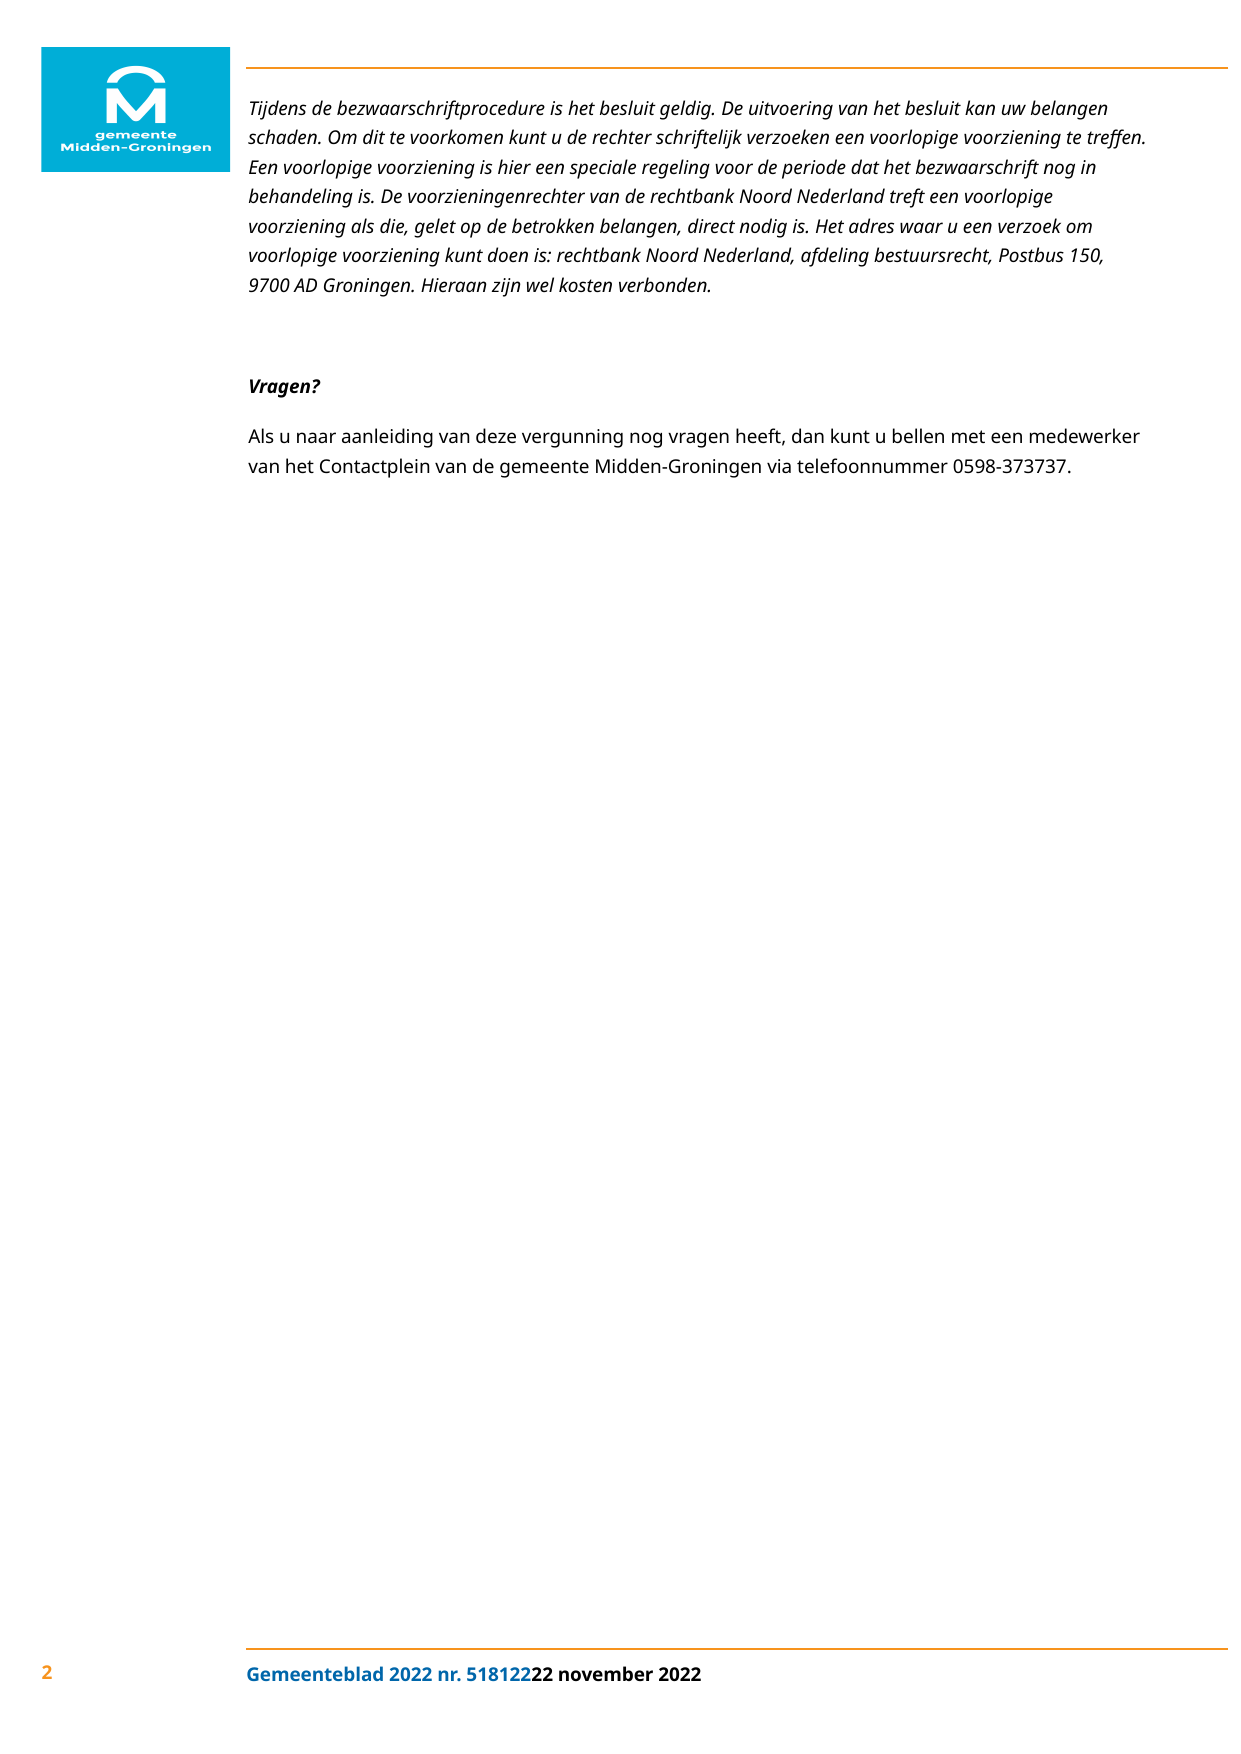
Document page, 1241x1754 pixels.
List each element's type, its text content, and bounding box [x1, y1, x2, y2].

text Vragen? [248, 373, 1152, 399]
picture [108, 66, 164, 82]
text Als u naar aanleiding van deze vergunning nog vragen heeft, dan kunt u bellen met een medewerker van het Contactplein van de gemeente Midden-Groningen via telefoonnummer 0598-373737. [248, 423, 1152, 479]
picture [107, 89, 165, 122]
text Tijdens de bezwaarschriftprocedure is het besluit geldig. De uitvoering van het besluit kan uw belangen schaden. Om dit te voorkomen kunt u de rechter schriftelijk verzoeken een voorlopige voorziening te treffen. Een voorlopige voorziening is hier een speciale regeling voor de periode dat het bezwaarschrift nog in behandeling is. De voorzieningenrechter van de rechtbank Noord Nederland treft een voorlopige voorziening als die, gelet op de betrokken belangen, direct nodig is. Het adres waar u een verzoek om voorlopige voorziening kunt doen is: rechtbank Noord Nederland, afdeling bestuursrecht, Postbus 150, 9700 AD Groningen. Hieraan zijn wel kosten verbonden. [248, 95, 1152, 298]
picture [184, 146, 190, 153]
